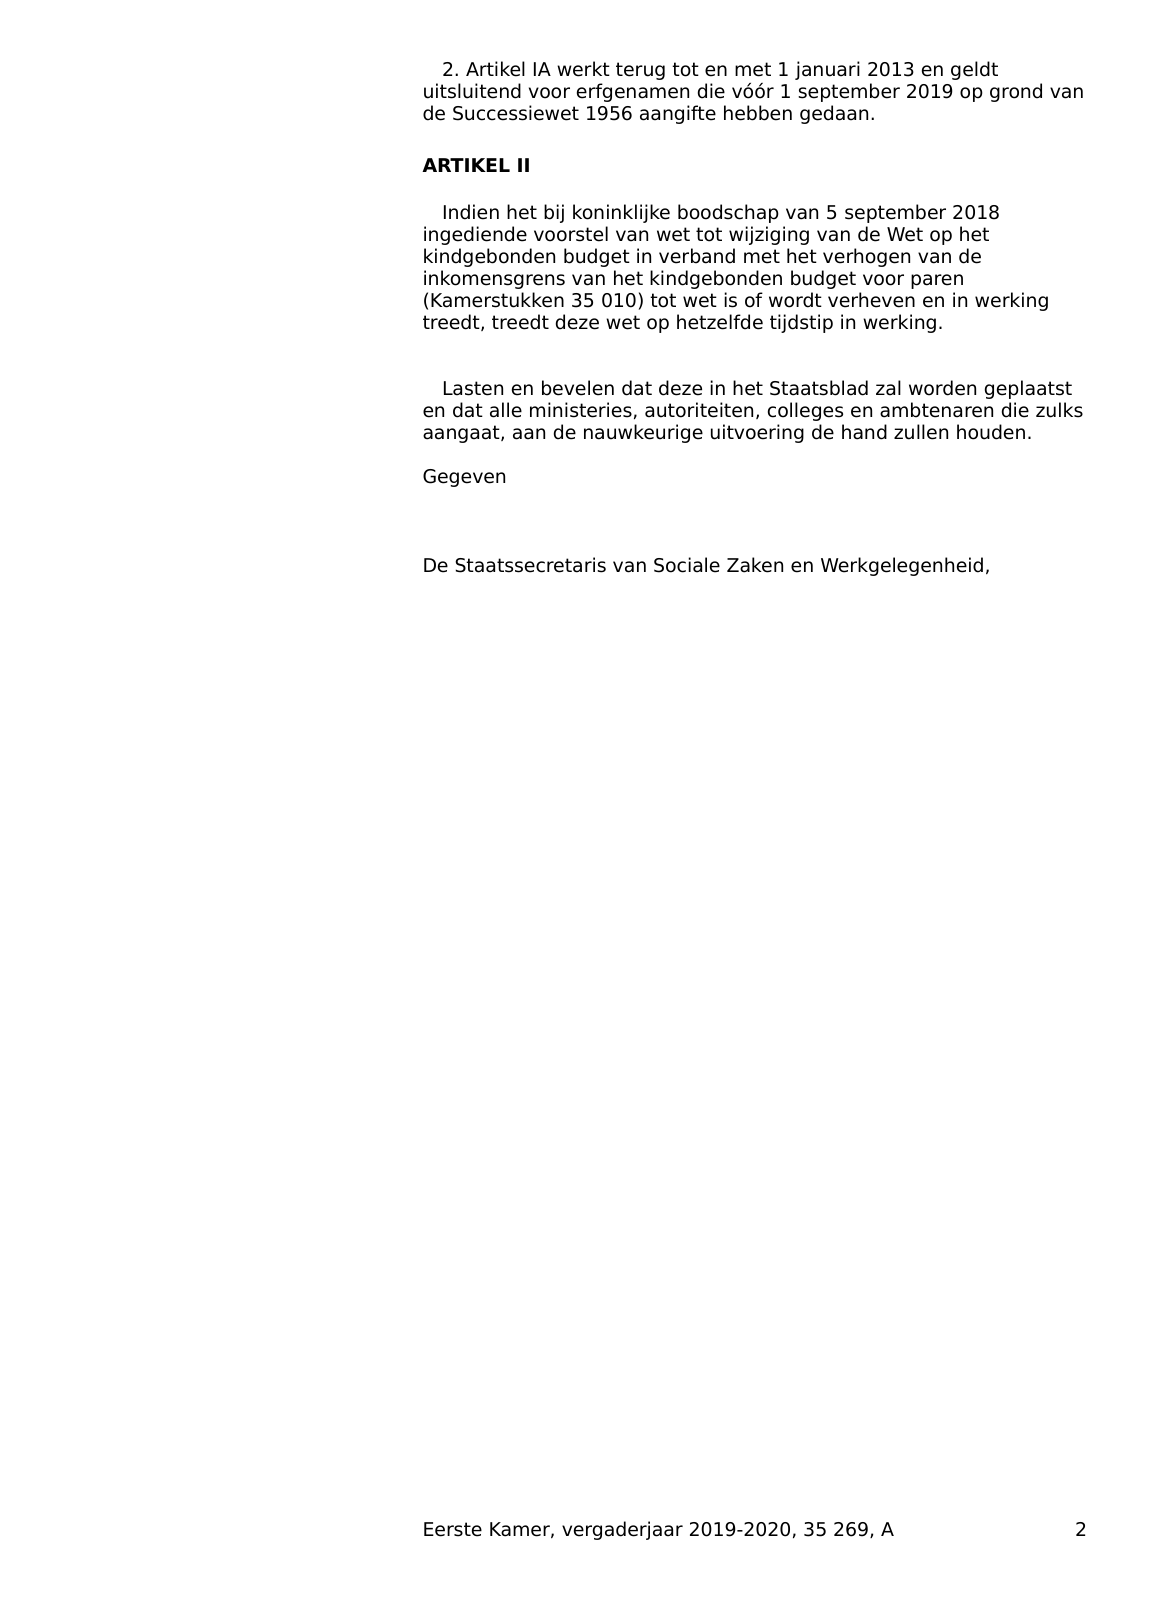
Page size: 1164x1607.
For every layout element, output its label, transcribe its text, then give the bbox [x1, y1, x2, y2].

text Indien het bij koninklijke boodschap van 5 september 2018 ingediende voorstel van wet tot wijziging van de Wet op het kindgebonden budget in verband met het verhogen van de inkomensgrens van het kindgebonden budget voor paren (Kamerstukken 35 010) tot wet is of wordt verheven en in werking treedt, treedt deze wet op hetzelfde tijdstip in werking. [422, 202, 1087, 334]
text 2. Artikel IA werkt terug tot en met 1 januari 2013 en geldt uitsluitend voor erfgenamen die vóór 1 september 2019 op grond van de Successiewet 1956 aangifte hebben gedaan. [422, 59, 1087, 125]
text Lasten en bevelen dat deze in het Staatsblad zal worden geplaatst en dat alle ministeries, autoriteiten, colleges en ambtenaren die zulks aangaat, aan de nauwkeurige uitvoering de hand zullen houden. [422, 378, 1087, 444]
subtitle ARTIKEL II [422, 155, 1087, 177]
text Gegeven [422, 466, 1087, 488]
text De Staatssecretaris van Sociale Zaken en Werkgelegenheid, [422, 555, 1087, 577]
